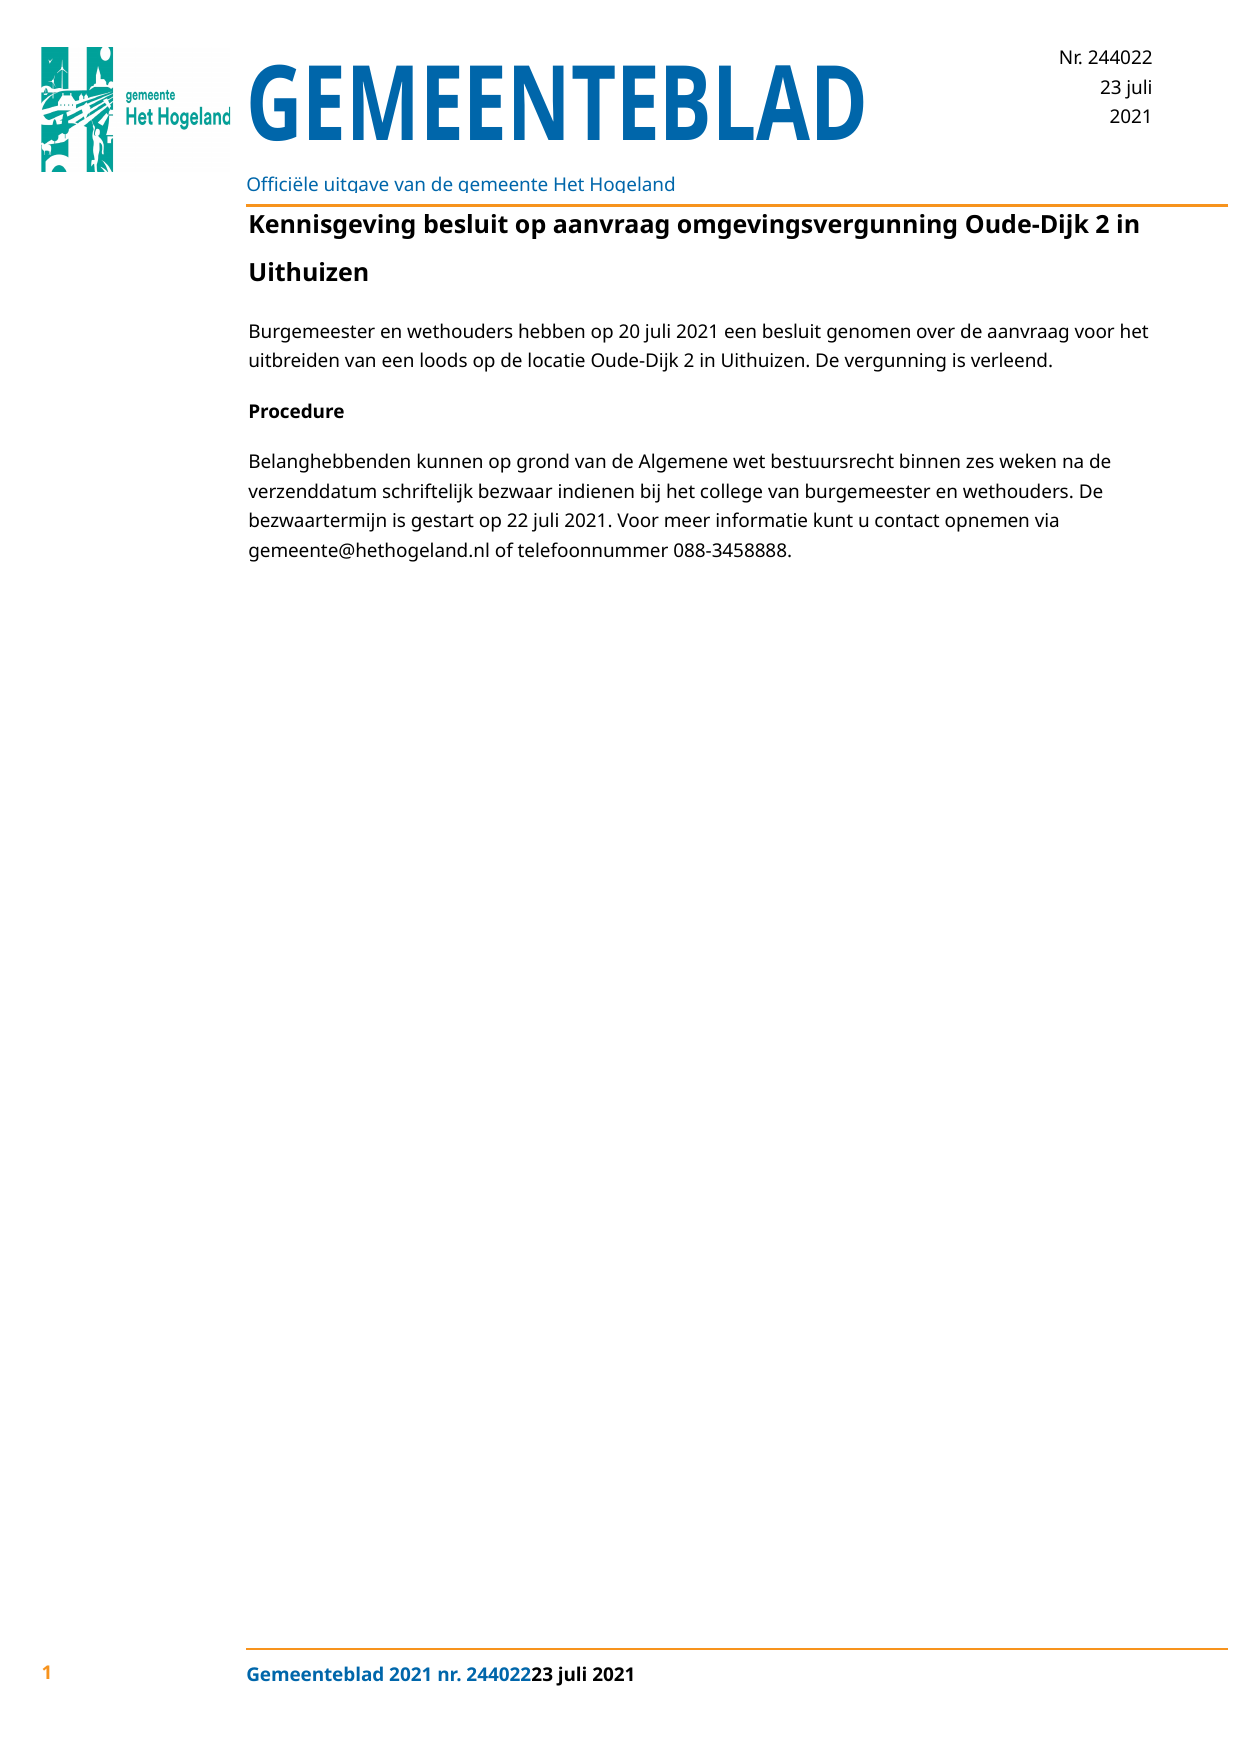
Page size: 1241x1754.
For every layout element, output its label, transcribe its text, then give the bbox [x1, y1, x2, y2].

text Burgemeester en wethouders hebben op 20 juli 2021 een besluit genomen over de aanvraag voor het uitbreiden van een loods op de locatie Oude-Dijk 2 in Uithuizen. De vergunning is verleend. [248, 318, 1152, 373]
text Procedure [248, 398, 1152, 424]
text Belanghebbenden kunnen op grond van de Algemene wet bestuursrecht binnen zes weken na de verzenddatum schriftelijk bezwaar indienen bij het college van burgemeester en wethouders. De bezwaartermijn is gestart op 22 juli 2021. Voor meer informatie kunt u contact opnemen via gemeente@hethogeland.nl of telefoonnummer 088-3458888. [248, 448, 1152, 563]
text Kennisgeving besluit op aanvraag omgevingsvergunning Oude-Dijk 2 in Uithuizen [248, 207, 1152, 288]
picture [41, 47, 231, 172]
